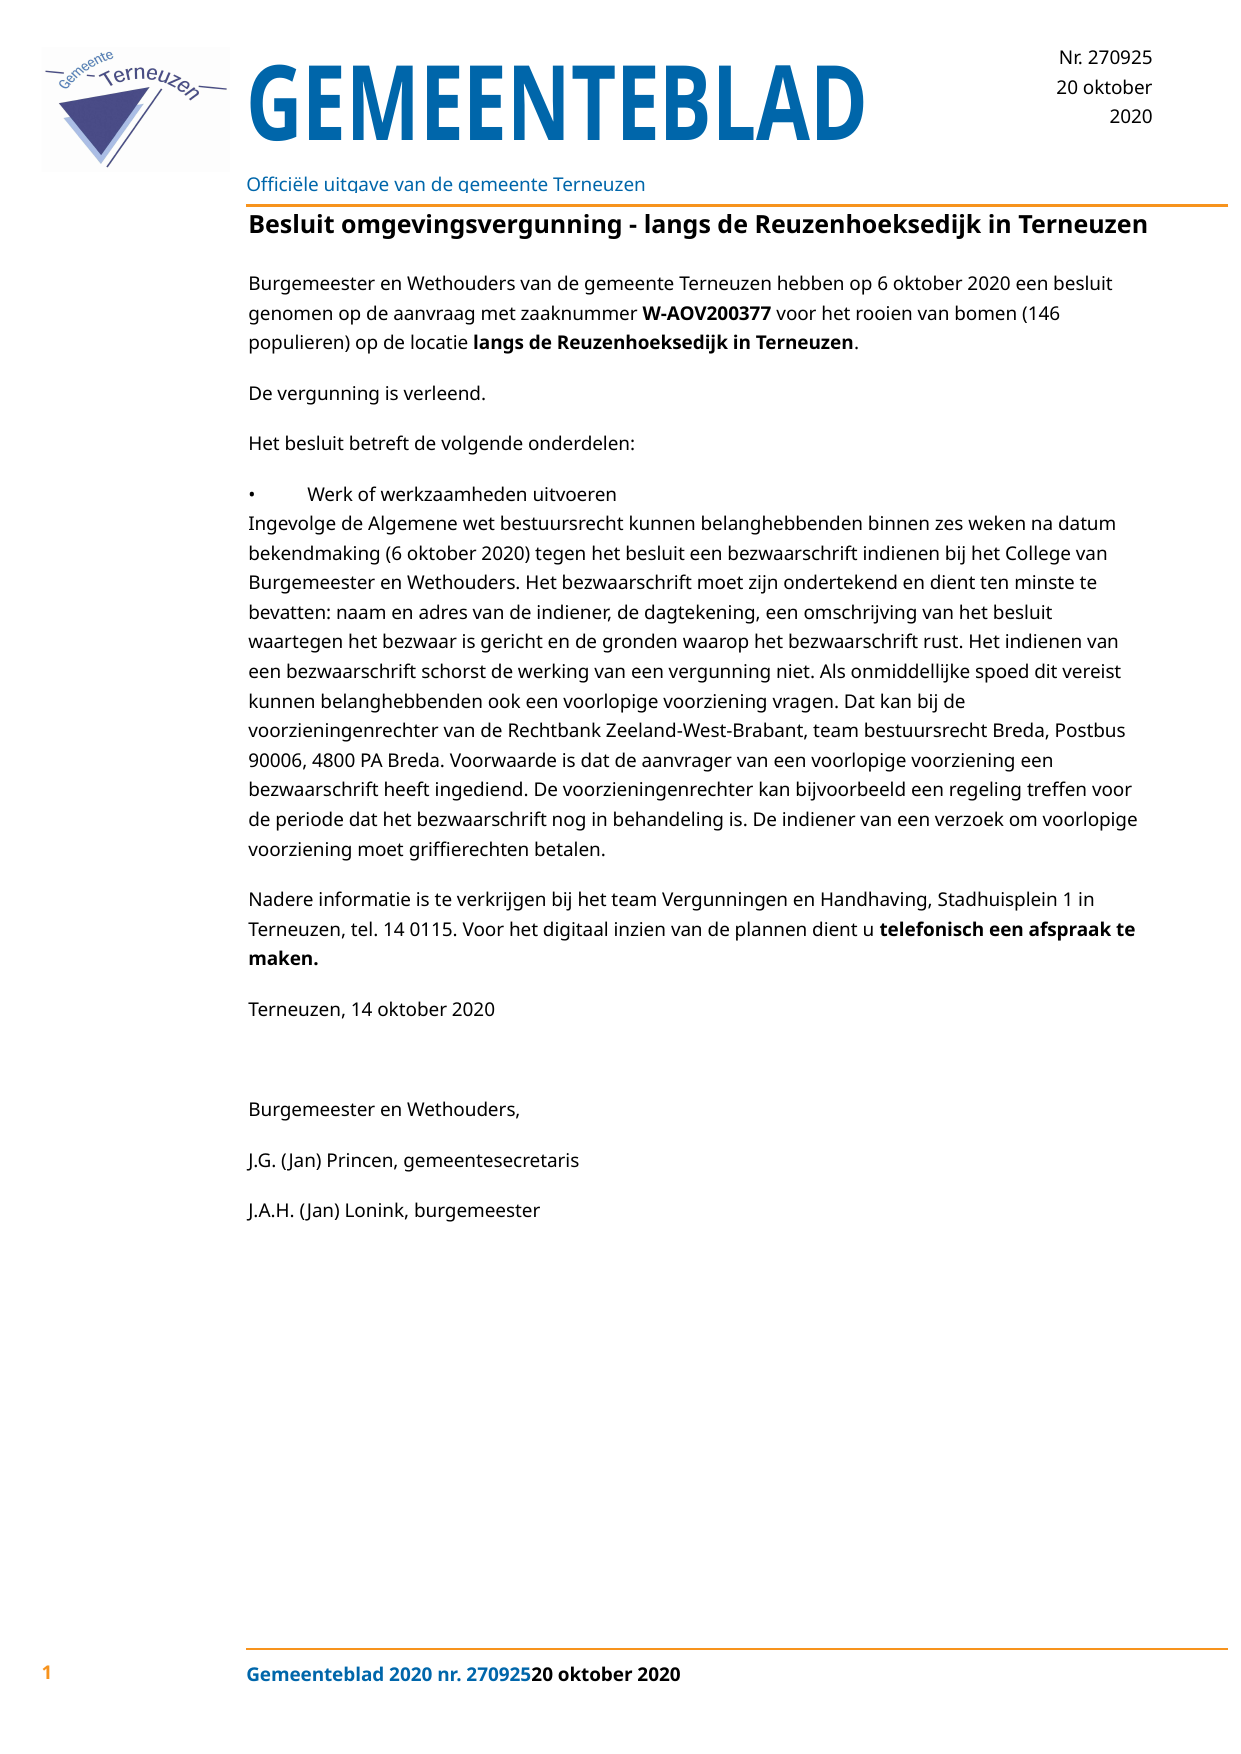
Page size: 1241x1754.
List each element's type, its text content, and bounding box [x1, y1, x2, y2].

text Terneuzen, 14 oktober 2020 [248, 996, 1152, 1021]
text De vergunning is verleend. [248, 380, 1152, 406]
text J.A.H. (Jan) Lonink, burgemeester [248, 1197, 1152, 1223]
text Ingevolge de Algemene wet bestuursrecht kunnen belanghebbenden binnen zes weken na datum bekendmaking (6 oktober 2020) tegen het besluit een bezwaarschrift indienen bij het College van Burgemeester en Wethouders. Het bezwaarschrift moet zijn ondertekend en dient ten minste te bevatten: naam en adres van de indiener, de dagtekening, een omschrijving van het besluit waartegen het bezwaar is gericht en de gronden waarop het bezwaarschrift rust. Het indienen van een bezwaarschrift schorst de werking van een vergunning niet. Als onmiddellijke spoed dit vereist kunnen belanghebbenden ook een voorlopige voorziening vragen. Dat kan bij de voorzieningenrechter van de Rechtbank Zeeland-West-Brabant, team bestuursrecht Breda, Postbus 90006, 4800 PA Breda. Voorwaarde is dat de aanvrager van een voorlopige voorziening een bezwaarschrift heeft ingediend. De voorzieningenrechter kan bijvoorbeeld een regeling treffen voor de periode dat het bezwaarschrift nog in behandeling is. De indiener van een verzoek om voorlopige voorziening moet griffierechten betalen. [248, 510, 1152, 861]
text Het besluit betreft de volgende onderdelen: [248, 430, 1152, 456]
text Burgemeester en Wethouders van de gemeente Terneuzen hebben op 6 oktober 2020 een besluit genomen op de aanvraag met zaaknummer W-AOV200377 voor het rooien van bomen (146 populieren) op de locatie langs de Reuzenhoeksedijk in Terneuzen. [248, 270, 1152, 355]
picture [41, 47, 231, 172]
text Nadere informatie is te verkrijgen bij het team Vergunningen en Handhaving, Stadhuisplein 1 in Terneuzen, tel. 14 0115. Voor het digitaal inzien van de plannen dient u telefonisch een afspraak te maken. [248, 886, 1152, 971]
text J.G. (Jan) Princen, gemeentesecretaris [248, 1147, 1152, 1173]
list Werk of werkzaamheden uitvoeren [248, 481, 1152, 506]
text Burgemeester en Wethouders, [248, 1097, 1152, 1122]
text Besluit omgevingsvergunning - langs de Reuzenhoeksedijk in Terneuzen [248, 207, 1152, 241]
